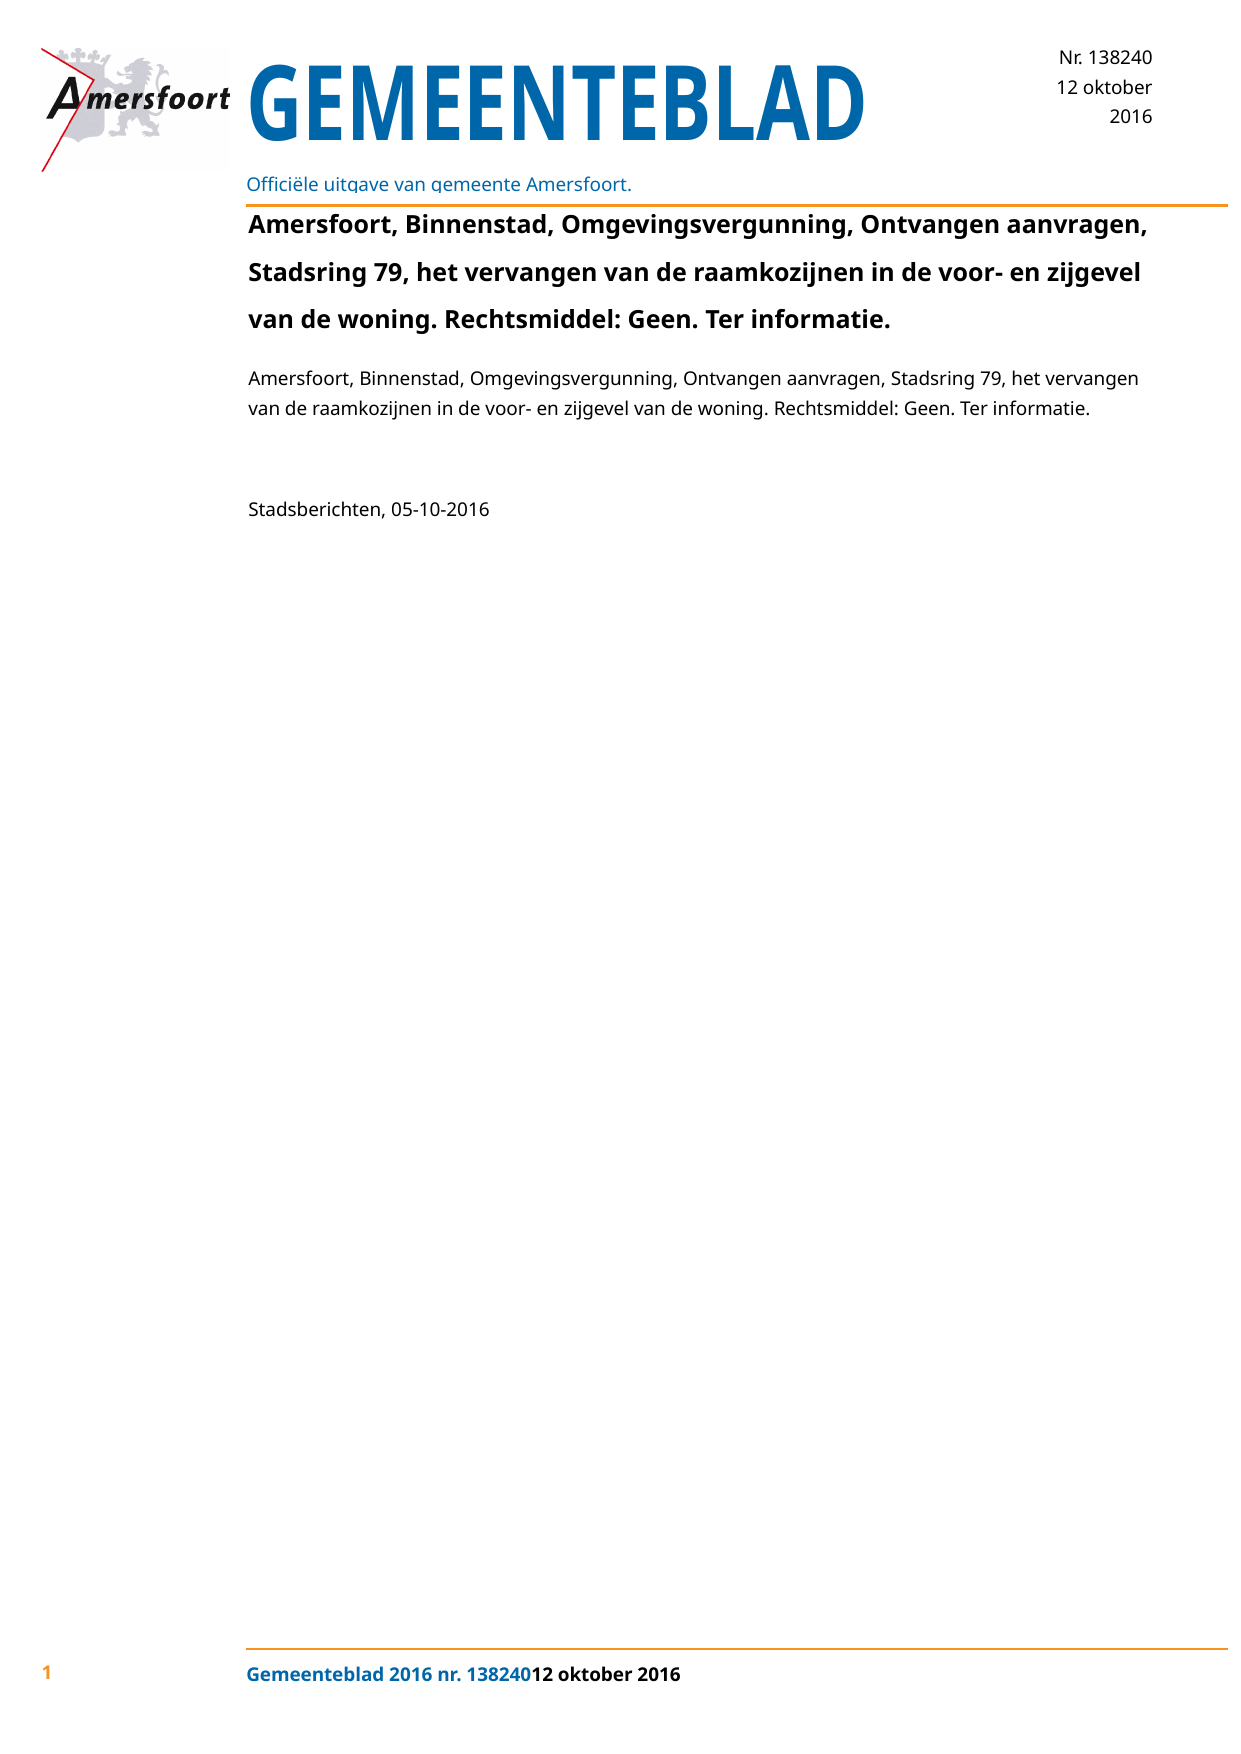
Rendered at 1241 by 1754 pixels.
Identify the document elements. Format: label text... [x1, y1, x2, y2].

text Amersfoort, Binnenstad, Omgevingsvergunning, Ontvangen aanvragen, Stadsring 79, het vervangen van de raamkozijnen in de voor- en zijgevel van de woning. Rechtsmiddel: Geen. Ter informatie. [248, 366, 1152, 421]
picture [41, 47, 231, 172]
text Amersfoort, Binnenstad, Omgevingsvergunning, Ontvangen aanvragen, Stadsring 79, het vervangen van de raamkozijnen in de voor- en zijgevel van de woning. Rechtsmiddel: Geen. Ter informatie. [248, 207, 1152, 336]
text Stadsberichten, 05-10-2016 [248, 496, 1152, 522]
